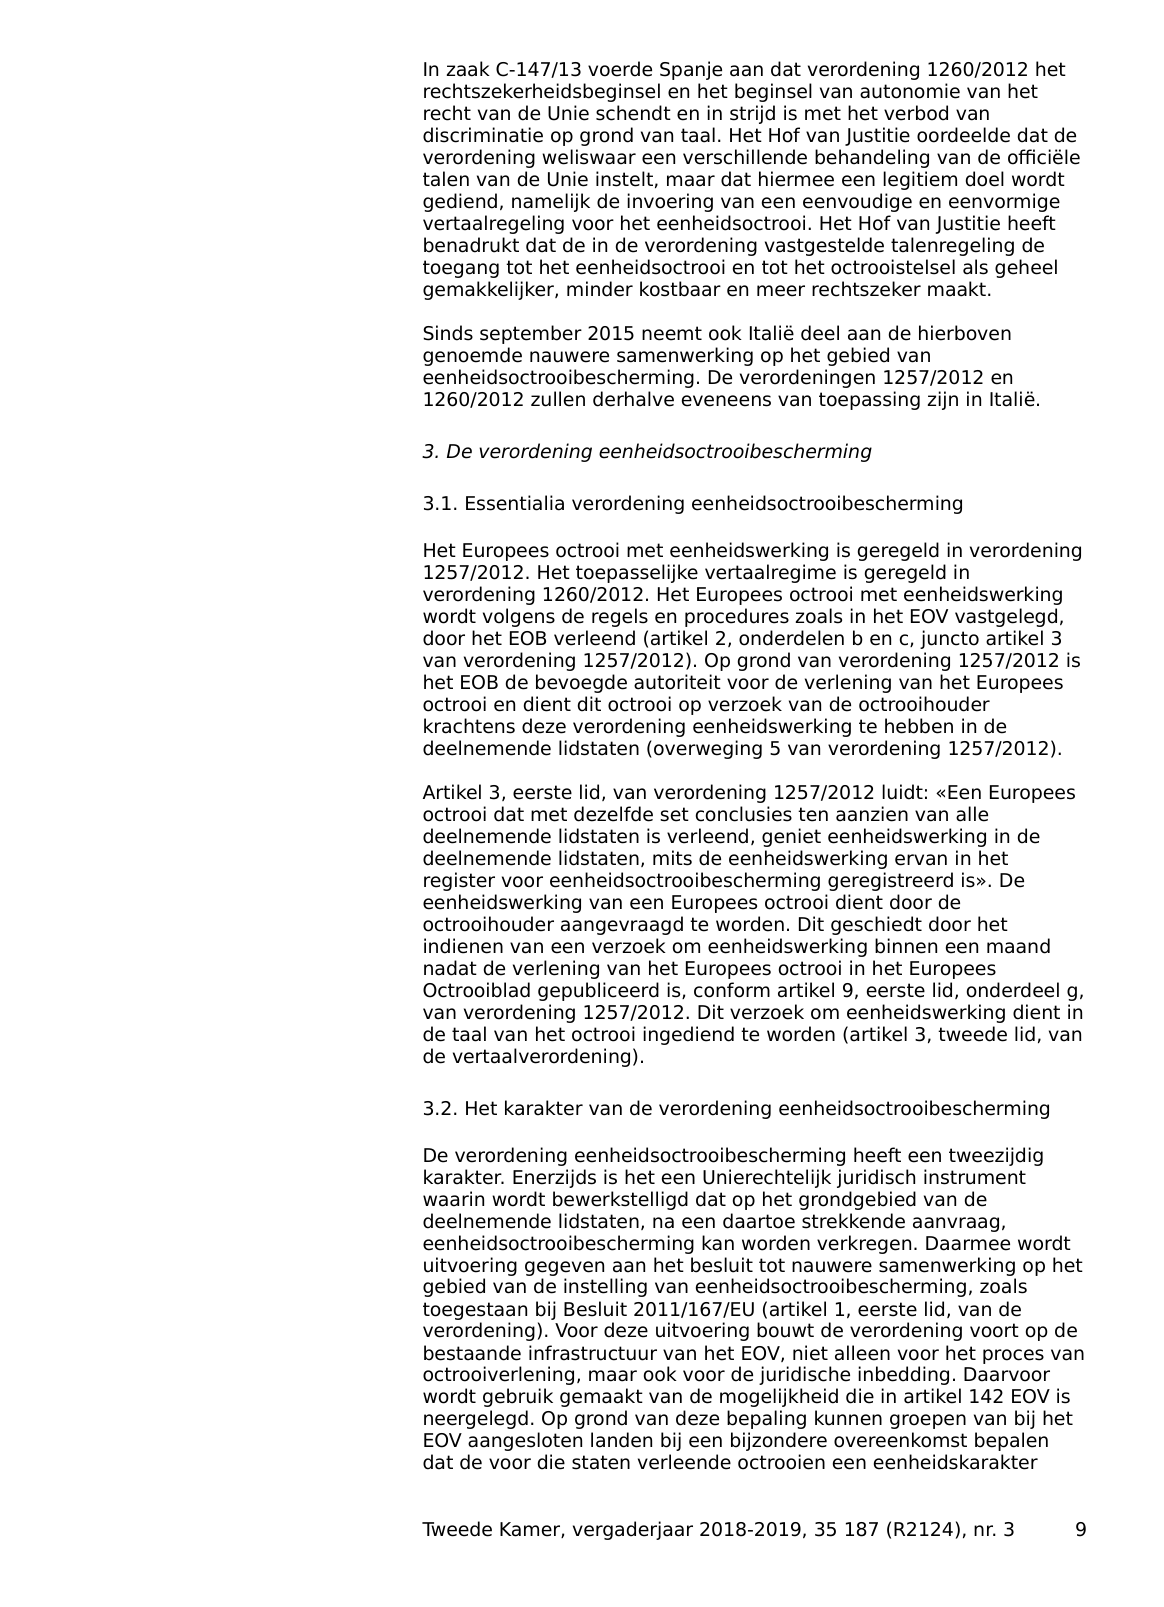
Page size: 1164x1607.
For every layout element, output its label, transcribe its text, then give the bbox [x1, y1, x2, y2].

text Het Europees octrooi met eenheidswerking is geregeld in verordening 1257/2012. Het toepasselijke vertaalregime is geregeld in verordening 1260/2012. Het Europees octrooi met eenheidswerking wordt volgens de regels en procedures zoals in het EOV vastgelegd, door het EOB verleend (artikel 2, onderdelen b en c, juncto artikel 3 van verordening 1257/2012). Op grond van verordening 1257/2012 is het EOB de bevoegde autoriteit voor de verlening van het Europees octrooi en dient dit octrooi op verzoek van de octrooihouder krachtens deze verordening eenheidswerking te hebben in de deelnemende lidstaten (overweging 5 van verordening 1257/2012). [422, 540, 1087, 760]
subtitle 3. De verordening eenheidsoctrooibescherming [422, 441, 1087, 463]
text De verordening eenheidsoctrooibescherming heeft een tweezijdig karakter. Enerzijds is het een Unierechtelijk juridisch instrument waarin wordt bewerkstelligd dat op het grondgebied van de deelnemende lidstaten, na een daartoe strekkende aanvraag, eenheidsoctrooibescherming kan worden verkregen. Daarmee wordt uitvoering gegeven aan het besluit tot nauwere samenwerking op het gebied van de instelling van eenheidsoctrooibescherming, zoals toegestaan bij Besluit 2011/167/EU (artikel 1, eerste lid, van de verordening). Voor deze uitvoering bouwt de verordening voort op de bestaande infrastructuur van het EOV, niet alleen voor het proces van octrooiverlening, maar ook voor de juridische inbedding. Daarvoor wordt gebruik gemaakt van de mogelijkheid die in artikel 142 EOV is neergelegd. Op grond van deze bepaling kunnen groepen van bij het EOV aangesloten landen bij een bijzondere overeenkomst bepalen dat de voor die staten verleende octrooien een eenheidskarakter [422, 1144, 1087, 1474]
text In zaak C-147/13 voerde Spanje aan dat verordening 1260/2012 het rechtszekerheidsbeginsel en het beginsel van autonomie van het recht van de Unie schendt en in strijd is met het verbod van discriminatie op grond van taal. Het Hof van Justitie oordeelde dat de verordening weliswaar een verschillende behandeling van de officiële talen van de Unie instelt, maar dat hiermee een legitiem doel wordt gediend, namelijk de invoering van een eenvoudige en eenvormige vertaalregeling voor het eenheidsoctrooi. Het Hof van Justitie heeft benadrukt dat de in de verordening vastgestelde talenregeling de toegang tot het eenheidsoctrooi en tot het octrooistelsel als geheel gemakkelijker, minder kostbaar en meer rechtszeker maakt. [422, 59, 1087, 301]
text Sinds september 2015 neemt ook Italië deel aan de hierboven genoemde nauwere samenwerking op het gebied van eenheidsoctrooibescherming. De verordeningen 1257/2012 en 1260/2012 zullen derhalve eveneens van toepassing zijn in Italië. [422, 323, 1087, 411]
text Artikel 3, eerste lid, van verordening 1257/2012 luidt: «Een Europees octrooi dat met dezelfde set conclusies ten aanzien van alle deelnemende lidstaten is verleend, geniet eenheidswerking in de deelnemende lidstaten, mits de eenheidswerking ervan in het register voor eenheidsoctrooibescherming geregistreerd is». De eenheidswerking van een Europees octrooi dient door de octrooihouder aangevraagd te worden. Dit geschiedt door het indienen van een verzoek om eenheidswerking binnen een maand nadat de verlening van het Europees octrooi in het Europees Octrooiblad gepubliceerd is, conform artikel 9, eerste lid, onderdeel g, van verordening 1257/2012. Dit verzoek om eenheidswerking dient in de taal van het octrooi ingediend te worden (artikel 3, tweede lid, van de vertaalverordening). [422, 782, 1087, 1068]
subtitle 3.1. Essentialia verordening eenheidsoctrooibescherming [422, 493, 1087, 515]
subtitle 3.2. Het karakter van de verordening eenheidsoctrooibescherming [422, 1098, 1087, 1119]
